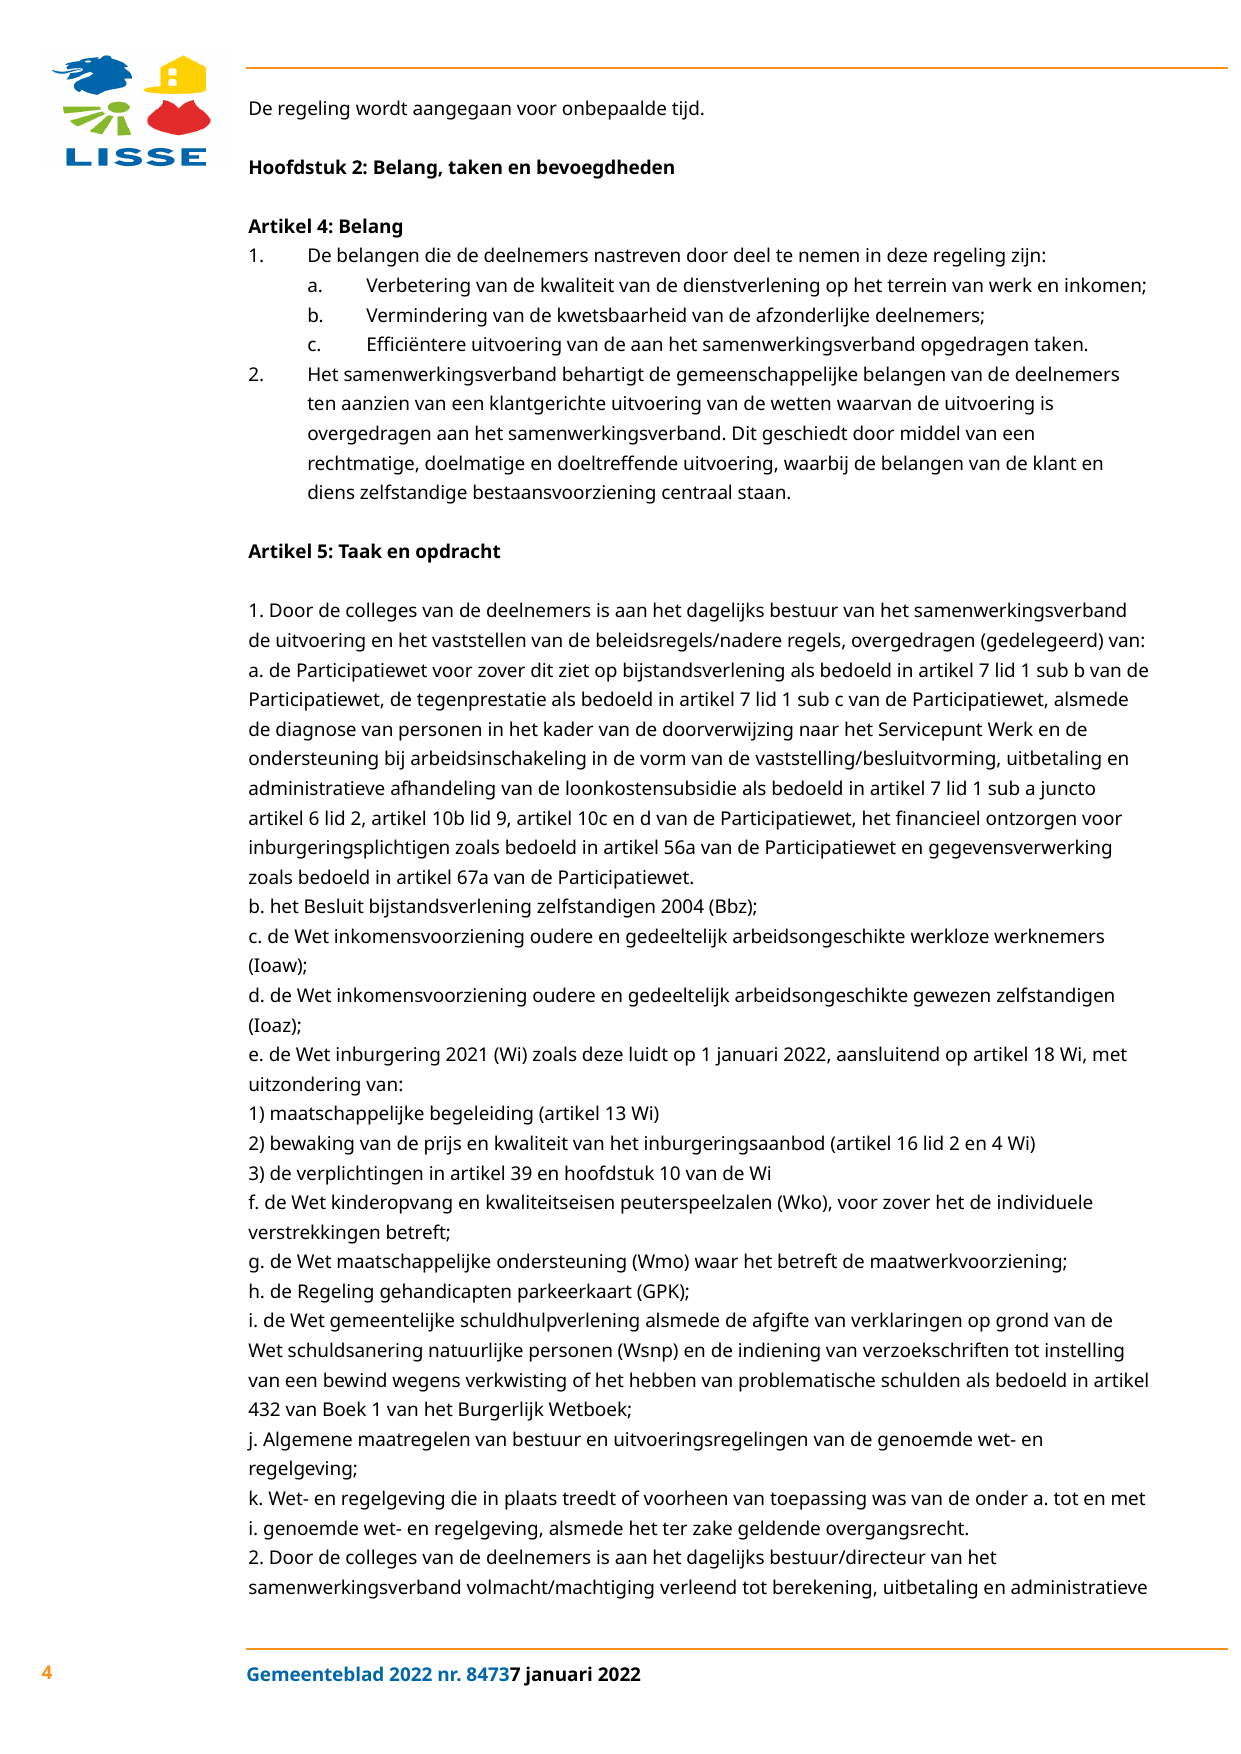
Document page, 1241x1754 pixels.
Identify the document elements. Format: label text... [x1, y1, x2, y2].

text 1) maatschappelijke begeleiding (artikel 13 Wi) [248, 1101, 1152, 1126]
text g. de Wet maatschappelijke ondersteuning (Wmo) waar het betreft de maatwerkvoorziening; [248, 1248, 1152, 1274]
text h. de Regeling gehandicapten parkeerkaart (GPK); [248, 1278, 1152, 1304]
text 3) de verplichtingen in artikel 39 en hoofdstuk 10 van de Wi [248, 1160, 1152, 1186]
text j. Algemene maatregelen van bestuur en uitvoeringsregelingen van de genoemde wet- en regelgeving; [248, 1426, 1152, 1481]
text Artikel 4: Belang [248, 213, 1152, 239]
text b. het Besluit bijstandsverlening zelfstandigen 2004 (Bbz); [248, 893, 1152, 919]
list De belangen die de deelnemers nastreven door deel te nemen in deze regeling zijn: [248, 243, 1152, 268]
text 2) bewaking van de prijs en kwaliteit van het inburgeringsaanbod (artikel 16 lid 2 en 4 Wi) [248, 1130, 1152, 1156]
text 1. Door de colleges van de deelnemers is aan het dagelijks bestuur van het samenwerkingsverband de uitvoering en het vaststellen van de beleidsregels/nadere regels, overgedragen (gedelegeerd) van: [248, 598, 1152, 653]
text e. de Wet inburgering 2021 (Wi) zoals deze luidt op 1 januari 2022, aansluitend op artikel 18 Wi, met uitzondering van: [248, 1041, 1152, 1097]
text f. de Wet kinderopvang en kwaliteitseisen peuterspeelzalen (Wko), voor zover het de individuele verstrekkingen betreft; [248, 1189, 1152, 1245]
text i. de Wet gemeentelijke schuldhulpverlening alsmede de afgifte van verklaringen op grond van de Wet schuldsanering natuurlijke personen (Wsnp) en de indiening van verzoekschriften tot instelling van een bewind wegens verkwisting of het hebben van problematische schulden als bedoeld in artikel 432 van Boek 1 van het Burgerlijk Wetboek; [248, 1308, 1152, 1422]
list Vermindering van de kwetsbaarheid van de afzonderlijke deelnemers; [307, 302, 1152, 328]
picture [41, 47, 231, 172]
text De regeling wordt aangegaan voor onbepaalde tijd. [248, 95, 1152, 121]
text k. Wet- en regelgeving die in plaats treedt of voorheen van toepassing was van de onder a. tot en met i. genoemde wet- en regelgeving, alsmede het ter zake geldende overgangsrecht. [248, 1485, 1152, 1541]
text c. de Wet inkomensvoorziening oudere en gedeeltelijk arbeidsongeschikte werkloze werknemers (Ioaw); [248, 923, 1152, 978]
text 2. Door de colleges van de deelnemers is aan het dagelijks bestuur/directeur van het samenwerkingsverband volmacht/machtiging verleend tot berekening, uitbetaling en administratieve [248, 1544, 1152, 1600]
text Artikel 5: Taak en opdracht [248, 538, 1152, 564]
text a. de Participatiewet voor zover dit ziet op bijstandsverlening als bedoeld in artikel 7 lid 1 sub b van de Participatiewet, de tegenprestatie als bedoeld in artikel 7 lid 1 sub c van de Participatiewet, alsmede de diagnose van personen in het kader van de doorverwijzing naar het Servicepunt Werk en de ondersteuning bij arbeidsinschakeling in de vorm van de vaststelling/besluitvorming, uitbetaling en administratieve afhandeling van de loonkostensubsidie als bedoeld in artikel 7 lid 1 sub a juncto artikel 6 lid 2, artikel 10b lid 9, artikel 10c en d van de Participatiewet, het financieel ontzorgen voor inburgeringsplichtigen zoals bedoeld in artikel 56a van de Participatiewet en gegevensverwerking zoals bedoeld in artikel 67a van de Participatiewet. [248, 657, 1152, 890]
list Efficiëntere uitvoering van de aan het samenwerkingsverband opgedragen taken. [307, 331, 1152, 357]
list Verbetering van de kwaliteit van de dienstverlening op het terrein van werk en inkomen; [307, 272, 1152, 298]
text Hoofdstuk 2: Belang, taken en bevoegdheden [248, 154, 1152, 180]
text d. de Wet inkomensvoorziening oudere en gedeeltelijk arbeidsongeschikte gewezen zelfstandigen (Ioaz); [248, 982, 1152, 1038]
list Het samenwerkingsverband behartigt de gemeenschappelijke belangen van de deelnemers ten aanzien van een klantgerichte uitvoering van de wetten waarvan de uitvoering is overgedragen aan het samenwerkingsverband. Dit geschiedt door middel van een rechtmatige, doelmatige en doeltreffende uitvoering, waarbij de belangen van de klant en diens zelfstandige bestaansvoorziening centraal staan. [248, 361, 1152, 505]
